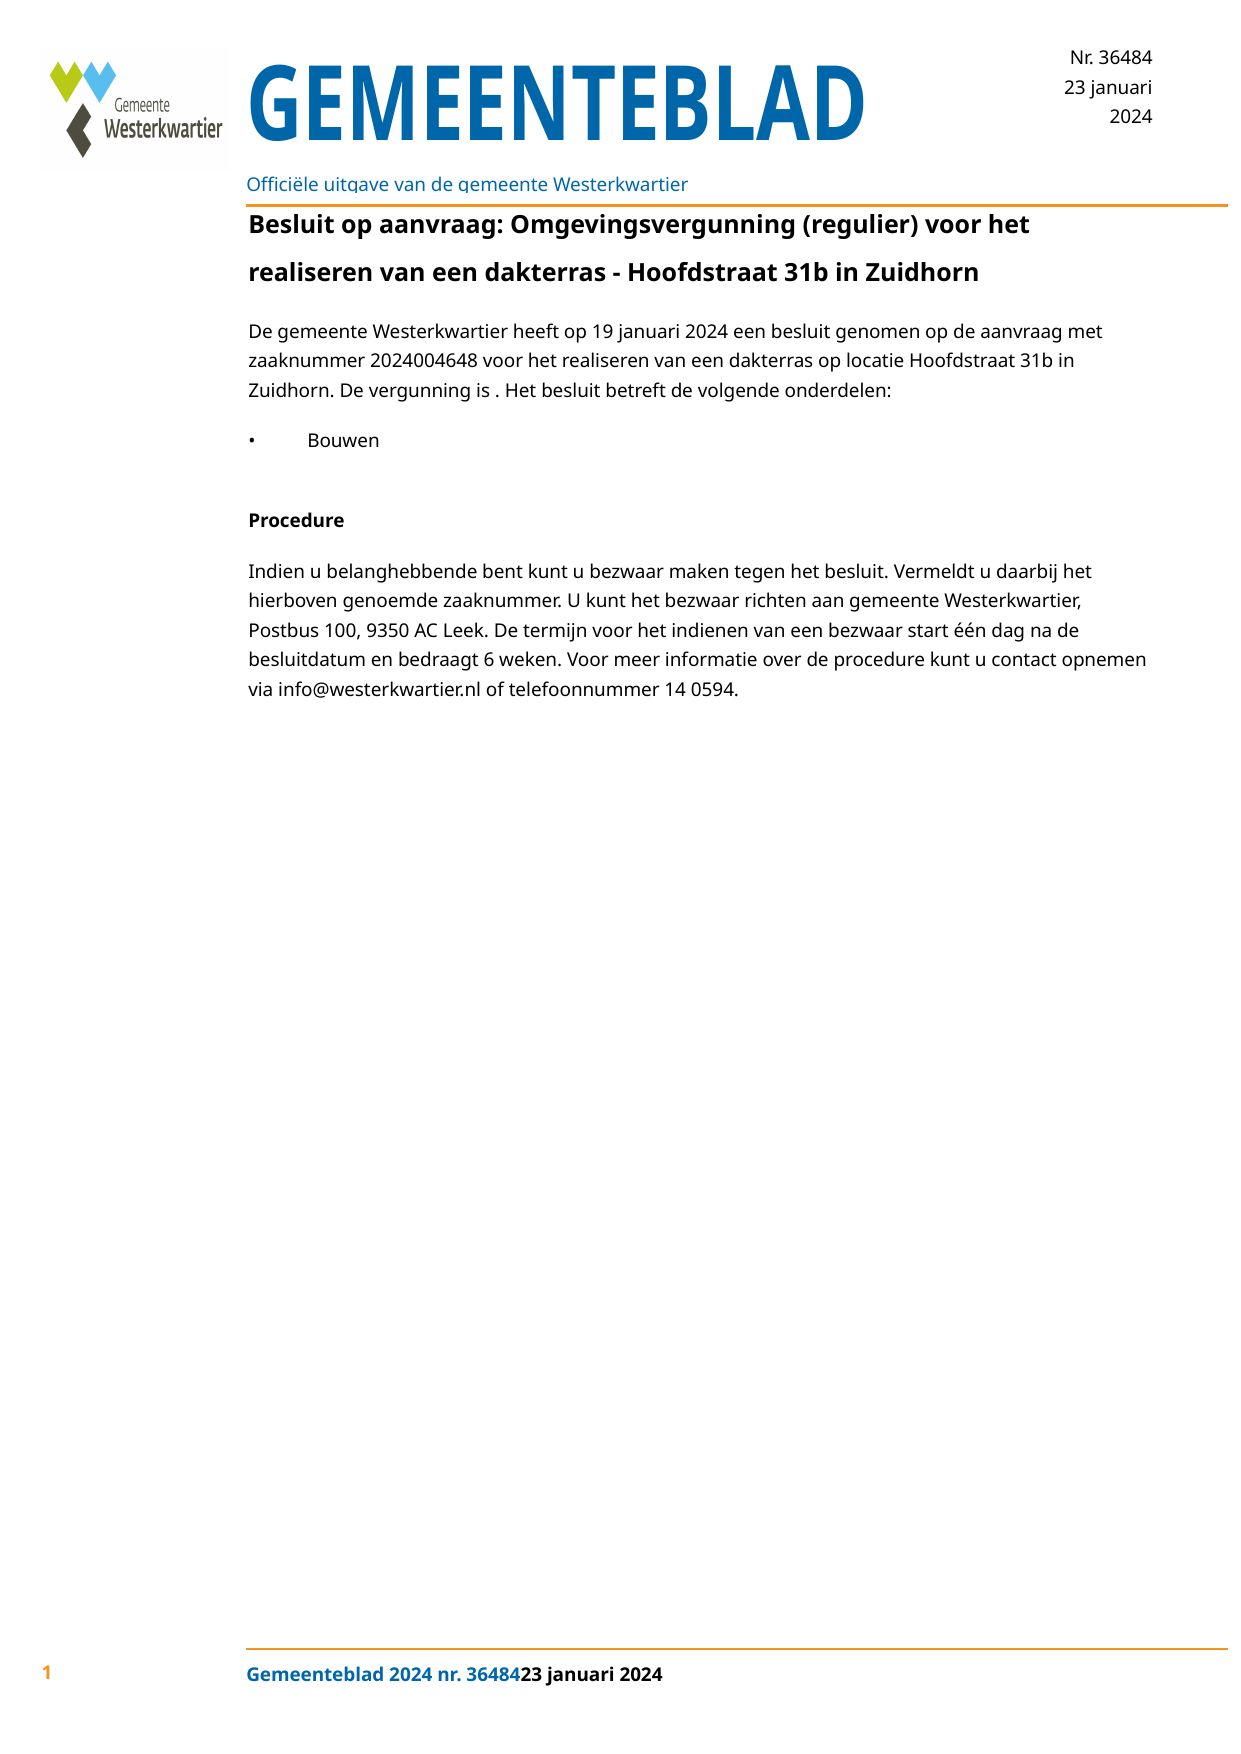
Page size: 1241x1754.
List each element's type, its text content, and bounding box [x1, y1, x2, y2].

text De gemeente Westerkwartier heeft op 19 januari 2024 een besluit genomen op de aanvraag met zaaknummer 2024004648 voor het realiseren van een dakterras op locatie Hoofdstraat 31b in Zuidhorn. De vergunning is . Het besluit betreft de volgende onderdelen: [248, 318, 1152, 403]
text Besluit op aanvraag: Omgevingsvergunning (regulier) voor het realiseren van een dakterras - Hoofdstraat 31b in Zuidhorn [248, 207, 1152, 288]
text Procedure [248, 507, 1152, 533]
picture [41, 47, 231, 172]
text Indien u belanghebbende bent kunt u bezwaar maken tegen het besluit. Vermeldt u daarbij het hierboven genoemde zaaknummer. U kunt het bezwaar richten aan gemeente Westerkwartier, Postbus 100, 9350 AC Leek. De termijn voor het indienen van een bezwaar start één dag na de besluitdatum en bedraagt 6 weken. Voor meer informatie over de procedure kunt u contact opnemen via info@westerkwartier.nl of telefoonnummer 14 0594. [248, 558, 1152, 702]
list Bouwen [248, 427, 1152, 453]
